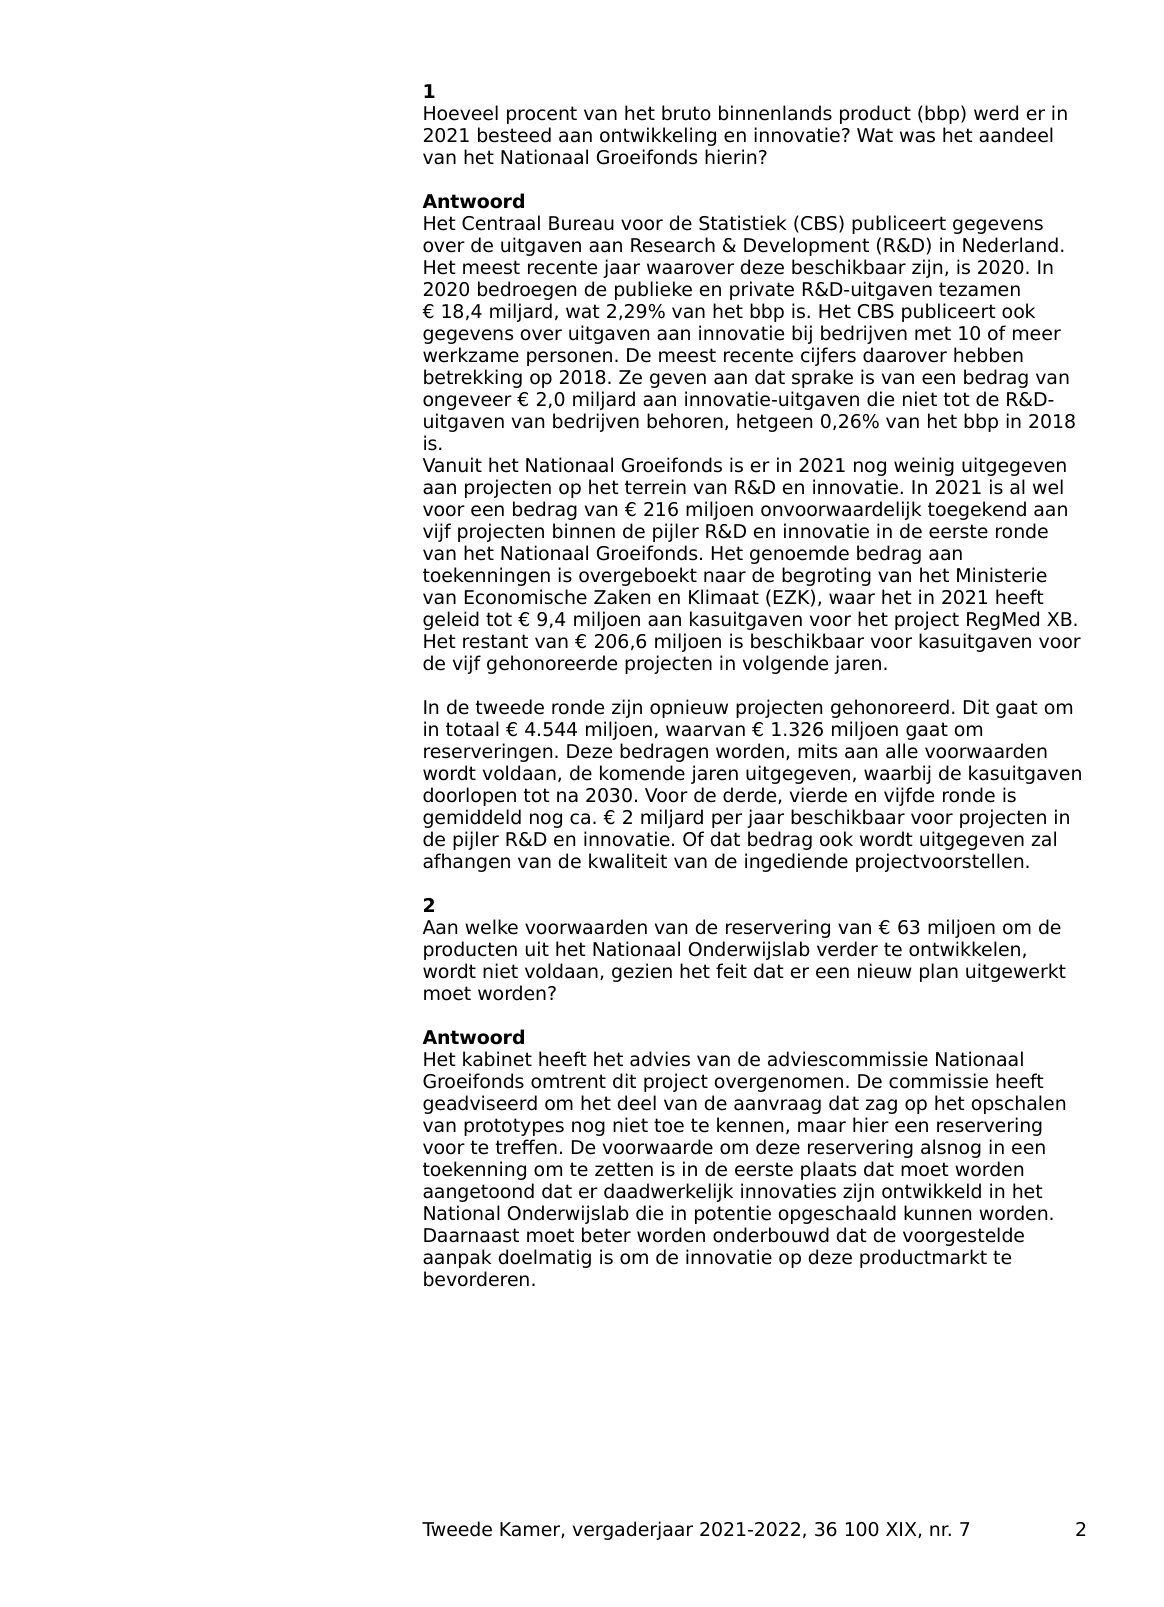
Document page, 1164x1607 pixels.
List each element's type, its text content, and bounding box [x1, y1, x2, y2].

text 2 [422, 895, 1087, 917]
text Antwoord [422, 191, 1087, 213]
text Vanuit het Nationaal Groeifonds is er in 2021 nog weinig uitgegeven aan projecten op het terrein van R&D en innovatie. In 2021 is al wel voor een bedrag van € 216 miljoen onvoorwaardelijk toegekend aan vijf projecten binnen de pijler R&D en innovatie in de eerste ronde van het Nationaal Groeifonds. Het genoemde bedrag aan toekenningen is overgeboekt naar de begroting van het Ministerie van Economische Zaken en Klimaat (EZK), waar het in 2021 heeft geleid tot € 9,4 miljoen aan kasuitgaven voor het project RegMed XB. Het restant van € 206,6 miljoen is beschikbaar voor kasuitgaven voor de vijf gehonoreerde projecten in volgende jaren. [422, 455, 1087, 675]
text 1 [422, 81, 1087, 103]
text Hoeveel procent van het bruto binnenlands product (bbp) werd er in 2021 besteed aan ontwikkeling en innovatie? Wat was het aandeel van het Nationaal Groeifonds hierin? [422, 103, 1087, 169]
text Het Centraal Bureau voor de Statistiek (CBS) publiceert gegevens over de uitgaven aan Research & Development (R&D) in Nederland. Het meest recente jaar waarover deze beschikbaar zijn, is 2020. In 2020 bedroegen de publieke en private R&D-uitgaven tezamen € 18,4 miljard, wat 2,29% van het bbp is. Het CBS publiceert ook gegevens over uitgaven aan innovatie bij bedrijven met 10 of meer werkzame personen. De meest recente cijfers daarover hebben betrekking op 2018. Ze geven aan dat sprake is van een bedrag van ongeveer € 2,0 miljard aan innovatie-uitgaven die niet tot de R&D-uitgaven van bedrijven behoren, hetgeen 0,26% van het bbp in 2018 is. [422, 213, 1087, 455]
text Antwoord [422, 1027, 1087, 1049]
text Aan welke voorwaarden van de reservering van € 63 miljoen om de producten uit het Nationaal Onderwijslab verder te ontwikkelen, wordt niet voldaan, gezien het feit dat er een nieuw plan uitgewerkt moet worden? [422, 917, 1087, 1005]
text Het kabinet heeft het advies van de adviescommissie Nationaal Groeifonds omtrent dit project overgenomen. De commissie heeft geadviseerd om het deel van de aanvraag dat zag op het opschalen van prototypes nog niet toe te kennen, maar hier een reservering voor te treffen. De voorwaarde om deze reservering alsnog in een toekenning om te zetten is in de eerste plaats dat moet worden aangetoond dat er daadwerkelijk innovaties zijn ontwikkeld in het National Onderwijslab die in potentie opgeschaald kunnen worden. Daarnaast moet beter worden onderbouwd dat de voorgestelde aanpak doelmatig is om de innovatie op deze productmarkt te bevorderen. [422, 1049, 1087, 1291]
text In de tweede ronde zijn opnieuw projecten gehonoreerd. Dit gaat om in totaal € 4.544 miljoen, waarvan € 1.326 miljoen gaat om reserveringen. Deze bedragen worden, mits aan alle voorwaarden wordt voldaan, de komende jaren uitgegeven, waarbij de kasuitgaven doorlopen tot na 2030. Voor de derde, vierde en vijfde ronde is gemiddeld nog ca. € 2 miljard per jaar beschikbaar voor projecten in de pijler R&D en innovatie. Of dat bedrag ook wordt uitgegeven zal afhangen van de kwaliteit van de ingediende projectvoorstellen. [422, 697, 1087, 873]
